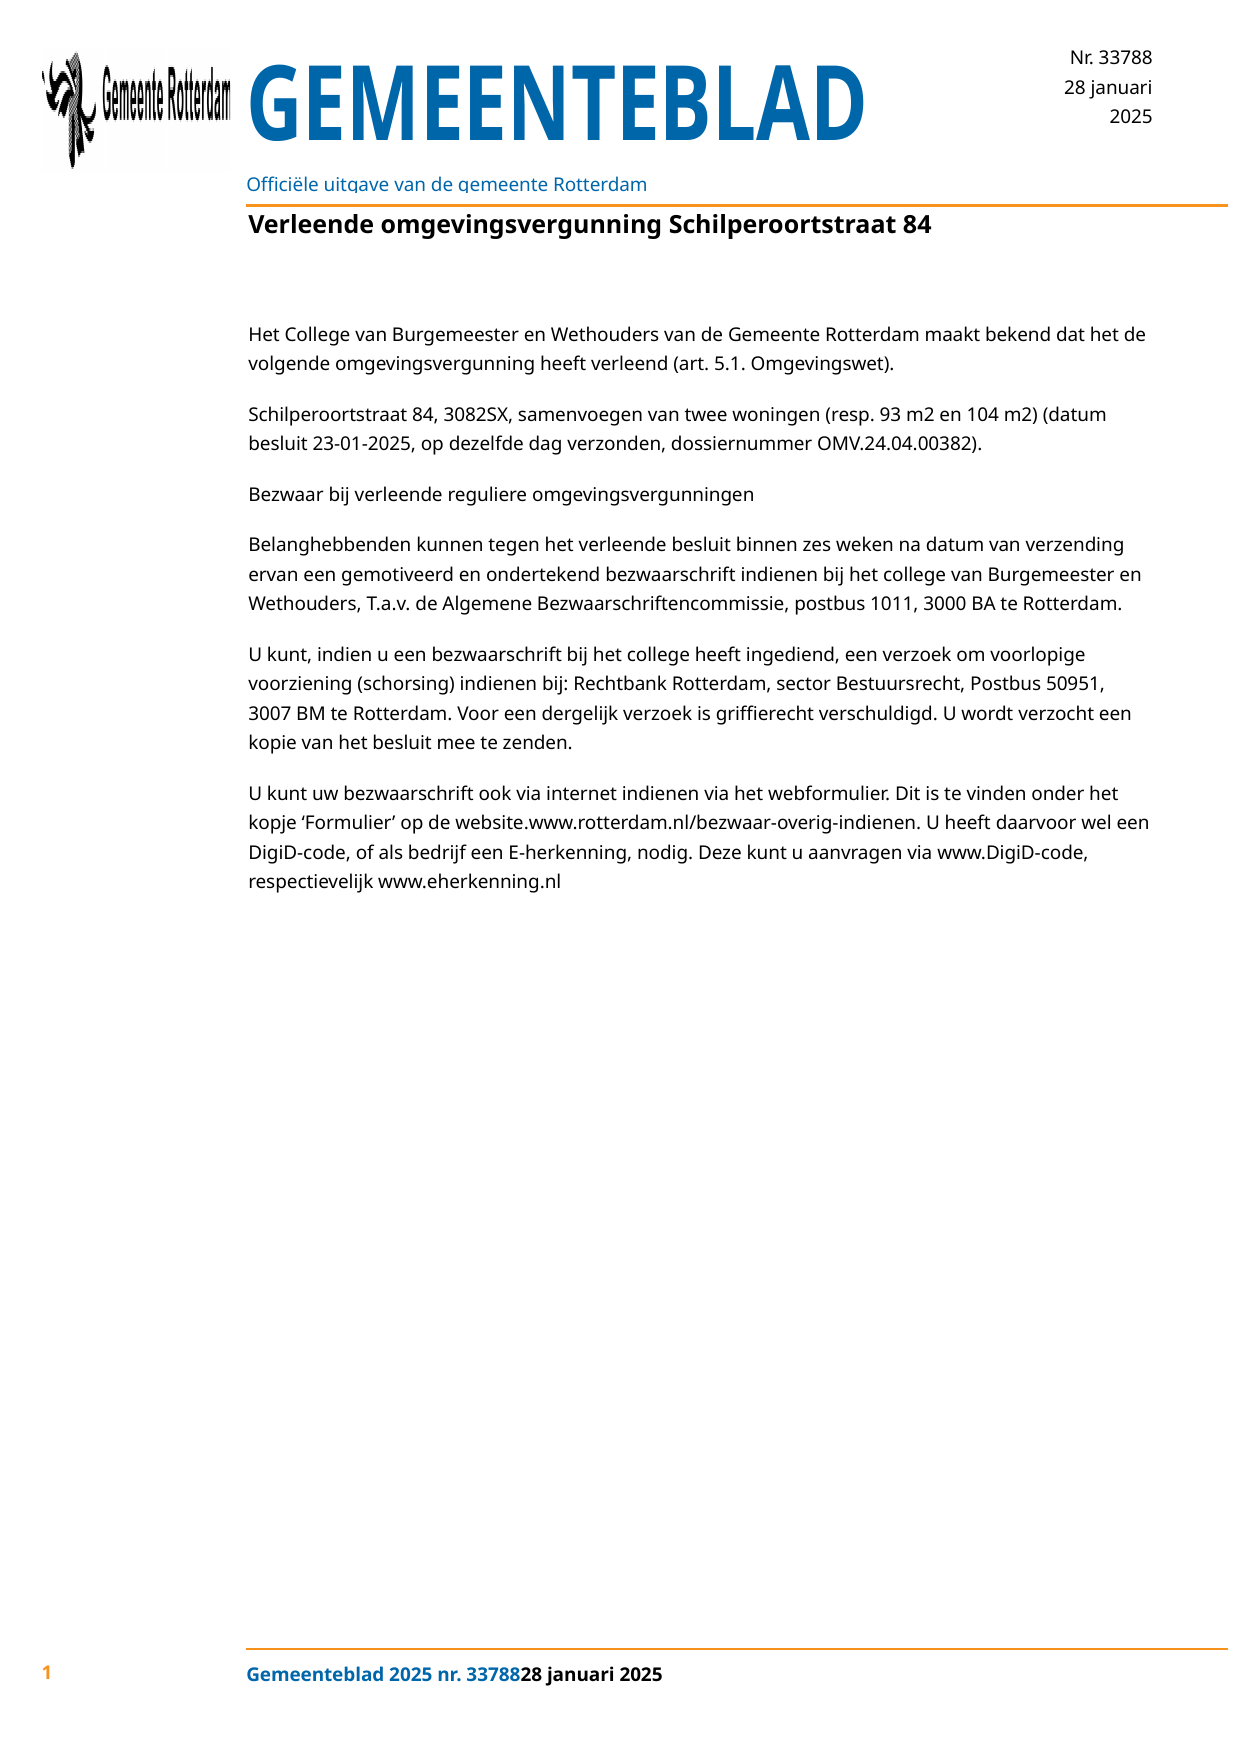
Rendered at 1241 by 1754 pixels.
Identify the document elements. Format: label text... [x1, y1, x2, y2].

text Bezwaar bij verleende reguliere omgevingsvergunningen [248, 481, 1152, 506]
text Schilperoortstraat 84, 3082SX, samenvoegen van twee woningen (resp. 93 m2 en 104 m2) (datum besluit 23-01-2025, op dezelfde dag verzonden, dossiernummer OMV.24.04.00382). [248, 401, 1152, 456]
text Verleende omgevingsvergunning Schilperoortstraat 84 [248, 207, 1152, 241]
text Het College van Burgemeester en Wethouders van de Gemeente Rotterdam maakt bekend dat het de volgende omgevingsvergunning heeft verleend (art. 5.1. Omgevingswet). [248, 321, 1152, 376]
text U kunt uw bezwaarschrift ook via internet indienen via het webformulier. Dit is te vinden onder het kopje ‘Formulier’ op de website.www.rotterdam.nl/bezwaar-overig-indienen. U heeft daarvoor wel een DigiD-code, of als bedrijf een E-herkenning, nodig. Deze kunt u aanvragen via www.DigiD-code, respectievelijk www.eherkenning.nl [248, 780, 1152, 894]
text Belanghebbenden kunnen tegen het verleende besluit binnen zes weken na datum van verzending ervan een gemotiveerd en ondertekend bezwaarschrift indienen bij het college van Burgemeester en Wethouders, T.a.v. de Algemene Bezwaarschriftencommissie, postbus 1011, 3000 BA te Rotterdam. [248, 531, 1152, 616]
picture [41, 47, 231, 172]
text U kunt, indien u een bezwaarschrift bij het college heeft ingediend, een verzoek om voorlopige voorziening (schorsing) indienen bij: Rechtbank Rotterdam, sector Bestuursrecht, Postbus 50951, 3007 BM te Rotterdam. Voor een dergelijk verzoek is griffierecht verschuldigd. U wordt verzocht een kopie van het besluit mee te zenden. [248, 641, 1152, 755]
